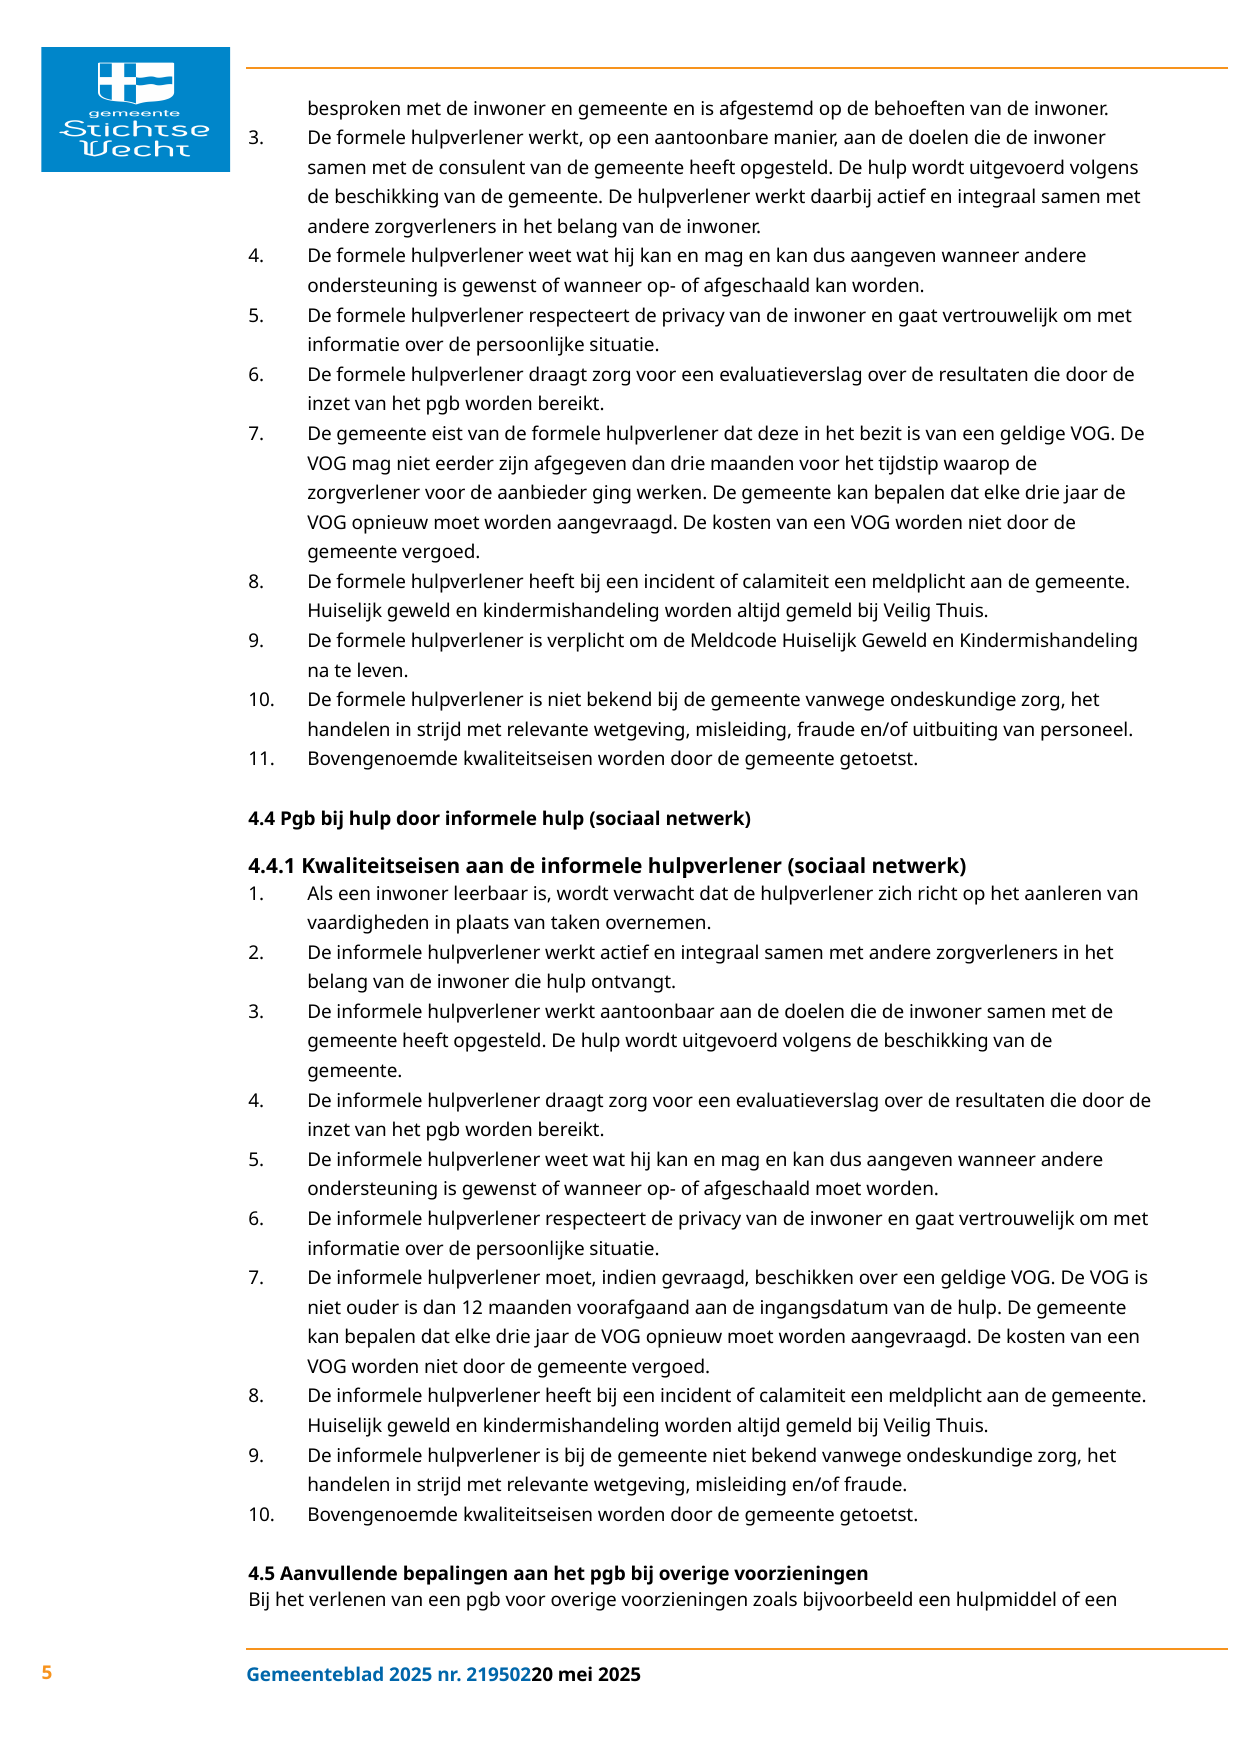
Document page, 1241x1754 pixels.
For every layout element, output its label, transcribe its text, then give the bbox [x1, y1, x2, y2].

list De formele hulpverlener werkt, op een aantoonbare manier, aan de doelen die de inwoner samen met de consulent van de gemeente heeft opgesteld. De hulp wordt uitgevoerd volgens de beschikking van de gemeente. De hulpverlener werkt daarbij actief en integraal samen met andere zorgverleners in het belang van de inwoner. [248, 124, 1152, 239]
text 4.4 Pgb bij hulp door informele hulp (sociaal netwerk) [248, 805, 1152, 831]
list De informele hulpverlener werkt aantoonbaar aan de doelen die de inwoner samen met de gemeente heeft opgesteld. De hulp wordt uitgevoerd volgens de beschikking van de gemeente. [248, 998, 1152, 1083]
list De informele hulpverlener draagt zorg voor een evaluatieverslag over de resultaten die door de inzet van het pgb worden bereikt. [248, 1087, 1152, 1142]
list De formele hulpverlener weet wat hij kan en mag en kan dus aangeven wanneer andere ondersteuning is gewenst of wanneer op- of afgeschaald kan worden. [248, 243, 1152, 298]
text Bij het verlenen van een pgb voor overige voorzieningen zoals bijvoorbeeld een hulpmiddel of een [248, 1586, 1152, 1612]
list De formele hulpverlener is niet bekend bij de gemeente vanwege ondeskundige zorg, het handelen in strijd met relevante wetgeving, misleiding, fraude en/of uitbuiting van personeel. [248, 686, 1152, 742]
list De informele hulpverlener moet, indien gevraagd, beschikken over een geldige VOG. De VOG is niet ouder is dan 12 maanden voorafgaand aan de ingangsdatum van de hulp. De gemeente kan bepalen dat elke drie jaar de VOG opnieuw moet worden aangevraagd. De kosten van een VOG worden niet door de gemeente vergoed. [248, 1264, 1152, 1379]
list De informele hulpverlener werkt actief en integraal samen met andere zorgverleners in het belang van de inwoner die hulp ontvangt. [248, 939, 1152, 994]
list De informele hulpverlener respecteert de privacy van de inwoner en gaat vertrouwelijk om met informatie over de persoonlijke situatie. [248, 1205, 1152, 1261]
list De formele hulpverlener draagt zorg voor een evaluatieverslag over de resultaten die door de inzet van het pgb worden bereikt. [248, 361, 1152, 416]
list Bovengenoemde kwaliteitseisen worden door de gemeente getoetst. [248, 1501, 1152, 1527]
list De informele hulpverlener heeft bij een incident of calamiteit een meldplicht aan de gemeente. Huiselijk geweld en kindermishandeling worden altijd gemeld bij Veilig Thuis. [248, 1383, 1152, 1438]
list besproken met de inwoner en gemeente en is afgestemd op de behoeften van de inwoner. [248, 95, 1152, 121]
text 4.4.1 Kwaliteitseisen aan de informele hulpverlener (sociaal netwerk) [248, 851, 1152, 880]
text 4.5 Aanvullende bepalingen aan het pgb bij overige voorzieningen [248, 1560, 1152, 1586]
list De informele hulpverlener is bij de gemeente niet bekend vanwege ondeskundige zorg, het handelen in strijd met relevante wetgeving, misleiding en/of fraude. [248, 1442, 1152, 1497]
list Bovengenoemde kwaliteitseisen worden door de gemeente getoetst. [248, 746, 1152, 771]
list De formele hulpverlener heeft bij een incident of calamiteit een meldplicht aan de gemeente. Huiselijk geweld en kindermishandeling worden altijd gemeld bij Veilig Thuis. [248, 568, 1152, 623]
list De formele hulpverlener is verplicht om de Meldcode Huiselijk Geweld en Kindermishandeling na te leven. [248, 627, 1152, 683]
list De formele hulpverlener respecteert de privacy van de inwoner en gaat vertrouwelijk om met informatie over de persoonlijke situatie. [248, 302, 1152, 357]
list Als een inwoner leerbaar is, wordt verwacht dat de hulpverlener zich richt op het aanleren van vaardigheden in plaats van taken overnemen. [248, 880, 1152, 935]
picture [137, 63, 174, 103]
list De gemeente eist van de formele hulpverlener dat deze in het bezit is van een geldige VOG. De VOG mag niet eerder zijn afgegeven dan drie maanden voor het tijdstip waarop de zorgverlener voor de aanbieder ging werken. De gemeente kan bepalen dat elke drie jaar de VOG opnieuw moet worden aangevraagd. De kosten van een VOG worden niet door de gemeente vergoed. [248, 420, 1152, 564]
picture [99, 63, 135, 101]
list De informele hulpverlener weet wat hij kan en mag en kan dus aangeven wanneer andere ondersteuning is gewenst of wanneer op- of afgeschaald moet worden. [248, 1146, 1152, 1201]
